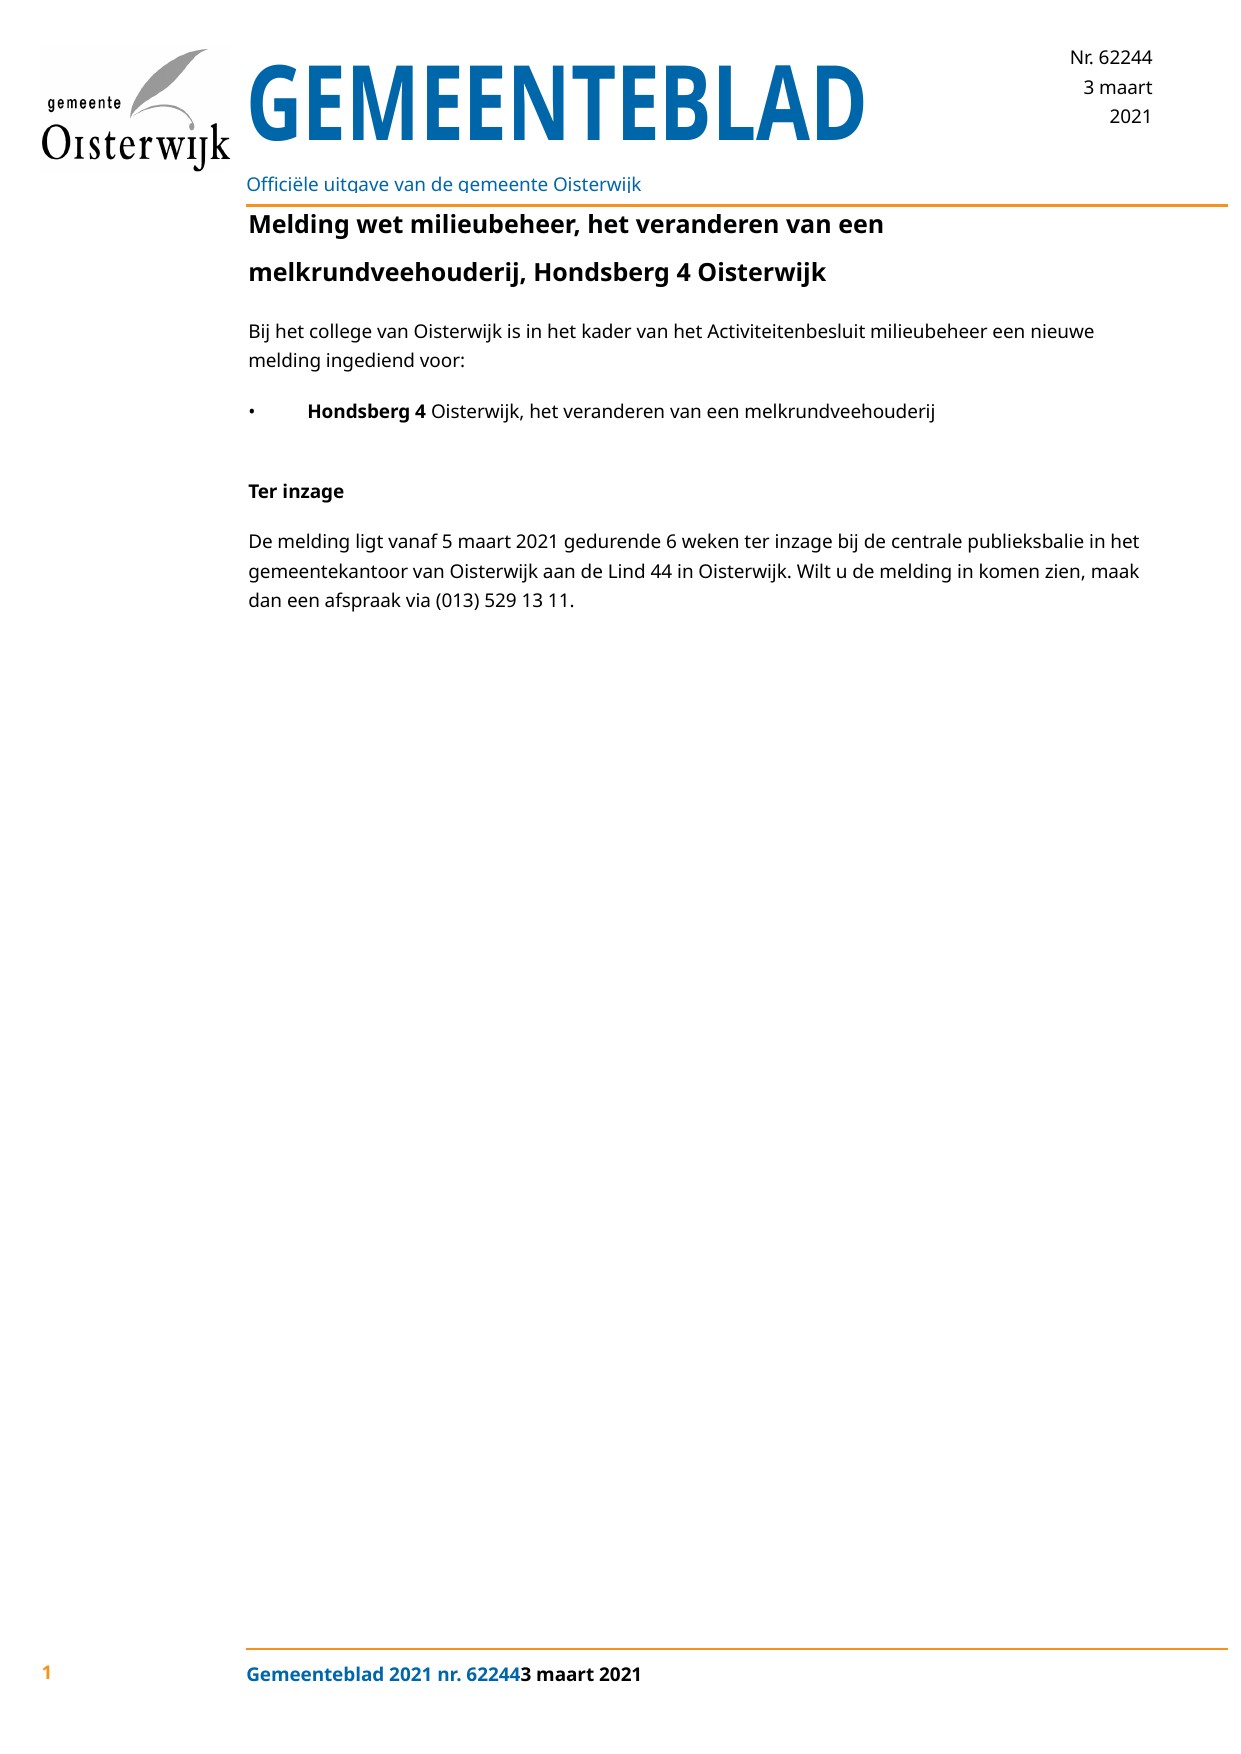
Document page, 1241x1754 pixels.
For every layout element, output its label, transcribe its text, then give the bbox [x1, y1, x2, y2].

list Hondsberg 4 Oisterwijk, het veranderen van een melkrundveehouderij [248, 398, 1152, 424]
text Ter inzage [248, 478, 1152, 504]
text De melding ligt vanaf 5 maart 2021 gedurende 6 weken ter inzage bij de centrale publieksbalie in het gemeentekantoor van Oisterwijk aan de Lind 44 in Oisterwijk. Wilt u de melding in komen zien, maak dan een afspraak via (013) 529 13 11. [248, 528, 1152, 613]
text Melding wet milieubeheer, het veranderen van een melkrundveehouderij, Hondsberg 4 Oisterwijk [248, 207, 1152, 288]
text Bij het college van Oisterwijk is in het kader van het Activiteitenbesluit milieubeheer een nieuwe melding ingediend voor: [248, 318, 1152, 373]
picture [41, 47, 231, 172]
